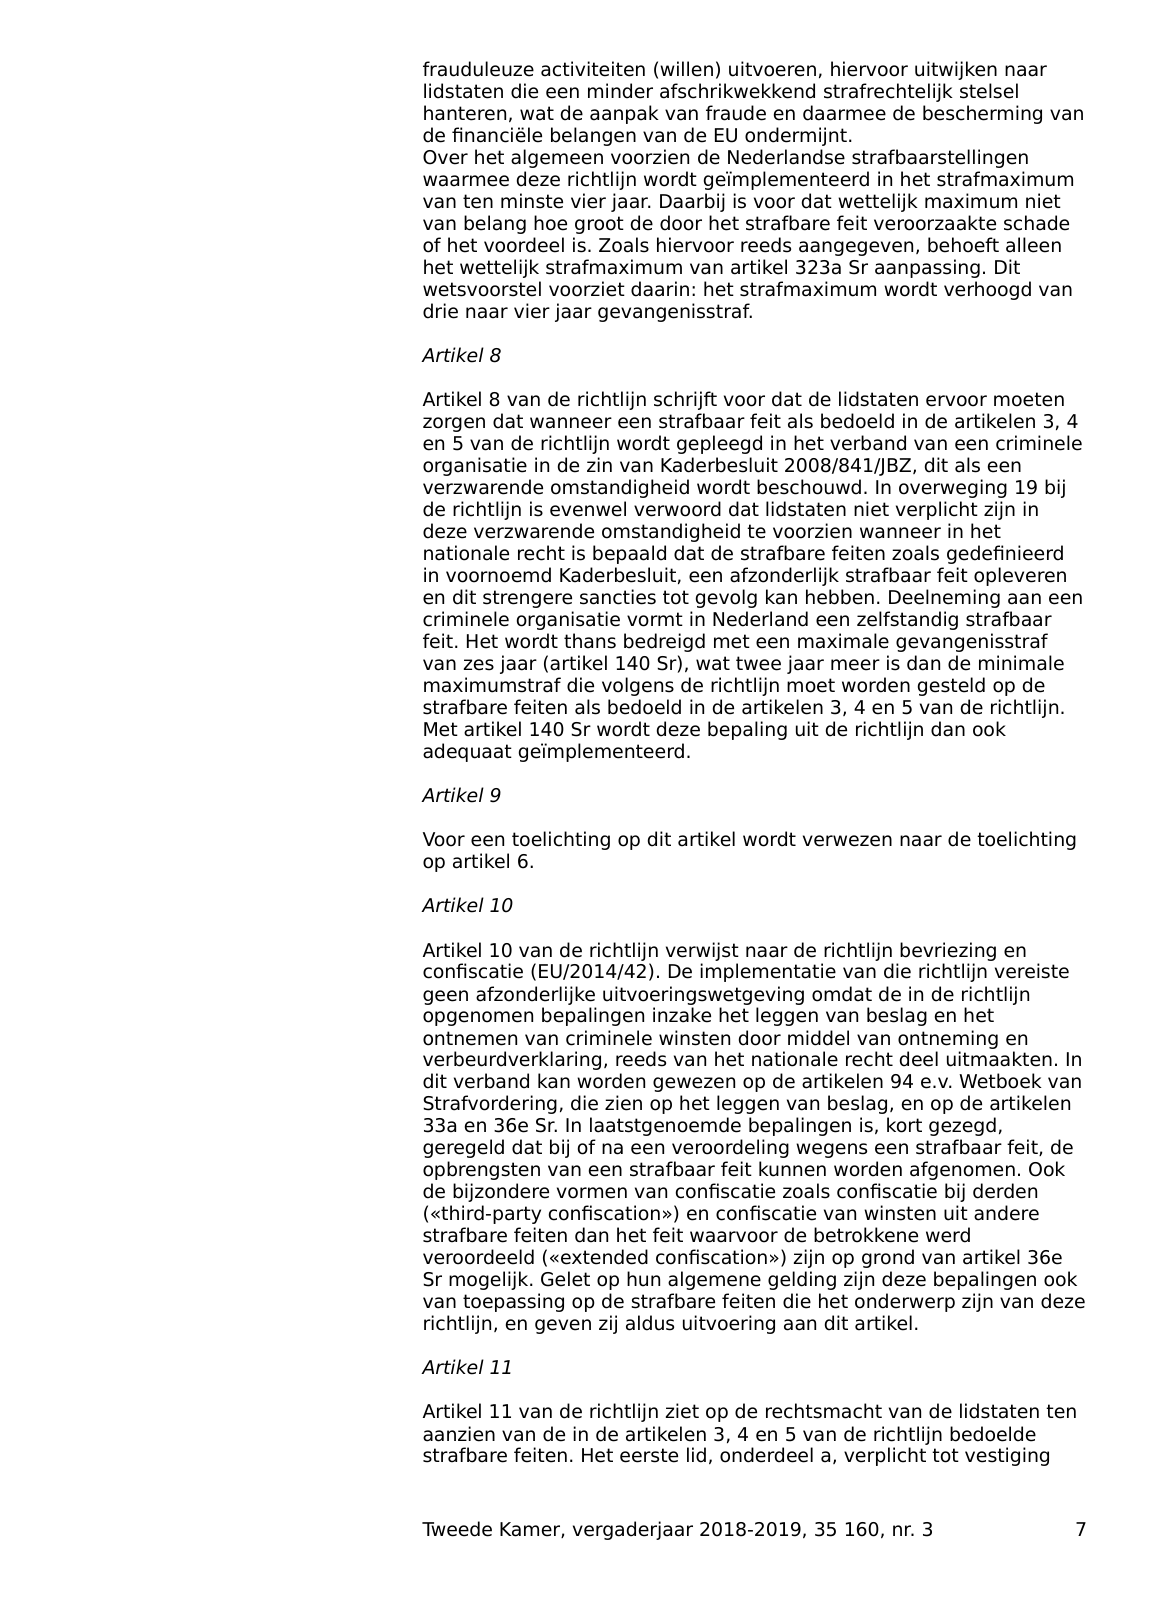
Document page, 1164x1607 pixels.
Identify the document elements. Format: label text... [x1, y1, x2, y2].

text Over het algemeen voorzien de Nederlandse strafbaarstellingen waarmee deze richtlijn wordt geïmplementeerd in het strafmaximum van ten minste vier jaar. Daarbij is voor dat wettelijk maximum niet van belang hoe groot de door het strafbare feit veroorzaakte schade of het voordeel is. Zoals hiervoor reeds aangegeven, behoeft alleen het wettelijk strafmaximum van artikel 323a Sr aanpassing. Dit wetsvoorstel voorziet daarin: het strafmaximum wordt verhoogd van drie naar vier jaar gevangenisstraf. [422, 147, 1087, 323]
text Artikel 8 van de richtlijn schrijft voor dat de lidstaten ervoor moeten zorgen dat wanneer een strafbaar feit als bedoeld in de artikelen 3, 4 en 5 van de richtlijn wordt gepleegd in het verband van een criminele organisatie in de zin van Kaderbesluit 2008/841/JBZ, dit als een verzwarende omstandigheid wordt beschouwd. In overweging 19 bij de richtlijn is evenwel verwoord dat lidstaten niet verplicht zijn in deze verzwarende omstandigheid te voorzien wanneer in het nationale recht is bepaald dat de strafbare feiten zoals gedefinieerd in voornoemd Kaderbesluit, een afzonderlijk strafbaar feit opleveren en dit strengere sancties tot gevolg kan hebben. Deelneming aan een criminele organisatie vormt in Nederland een zelfstandig strafbaar feit. Het wordt thans bedreigd met een maximale gevangenisstraf van zes jaar (artikel 140 Sr), wat twee jaar meer is dan de minimale maximumstraf die volgens de richtlijn moet worden gesteld op de strafbare feiten als bedoeld in de artikelen 3, 4 en 5 van de richtlijn. Met artikel 140 Sr wordt deze bepaling uit de richtlijn dan ook adequaat geïmplementeerd. [422, 389, 1087, 763]
subtitle Artikel 10 [422, 895, 1087, 917]
subtitle Artikel 11 [422, 1357, 1087, 1379]
subtitle Artikel 8 [422, 345, 1087, 367]
text Artikel 10 van de richtlijn verwijst naar de richtlijn bevriezing en confiscatie (EU/2014/42). De implementatie van die richtlijn vereiste geen afzonderlijke uitvoeringswetgeving omdat de in de richtlijn opgenomen bepalingen inzake het leggen van beslag en het ontnemen van criminele winsten door middel van ontneming en verbeurdverklaring, reeds van het nationale recht deel uitmaakten. In dit verband kan worden gewezen op de artikelen 94 e.v. Wetboek van Strafvordering, die zien op het leggen van beslag, en op de artikelen 33a en 36e Sr. In laatstgenoemde bepalingen is, kort gezegd, geregeld dat bij of na een veroordeling wegens een strafbaar feit, de opbrengsten van een strafbaar feit kunnen worden afgenomen. Ook de bijzondere vormen van confiscatie zoals confiscatie bij derden («third-party confiscation») en confiscatie van winsten uit andere strafbare feiten dan het feit waarvoor de betrokkene werd veroordeeld («extended confiscation») zijn op grond van artikel 36e Sr mogelijk. Gelet op hun algemene gelding zijn deze bepalingen ook van toepassing op de strafbare feiten die het onderwerp zijn van deze richtlijn, en geven zij aldus uitvoering aan dit artikel. [422, 939, 1087, 1335]
text Artikel 11 van de richtlijn ziet op de rechtsmacht van de lidstaten ten aanzien van de in de artikelen 3, 4 en 5 van de richtlijn bedoelde strafbare feiten. Het eerste lid, onderdeel a, verplicht tot vestiging [422, 1401, 1087, 1467]
text frauduleuze activiteiten (willen) uitvoeren, hiervoor uitwijken naar lidstaten die een minder afschrikwekkend strafrechtelijk stelsel hanteren, wat de aanpak van fraude en daarmee de bescherming van de financiële belangen van de EU ondermijnt. [422, 59, 1087, 147]
subtitle Artikel 9 [422, 785, 1087, 807]
text Voor een toelichting op dit artikel wordt verwezen naar de toelichting op artikel 6. [422, 829, 1087, 873]
